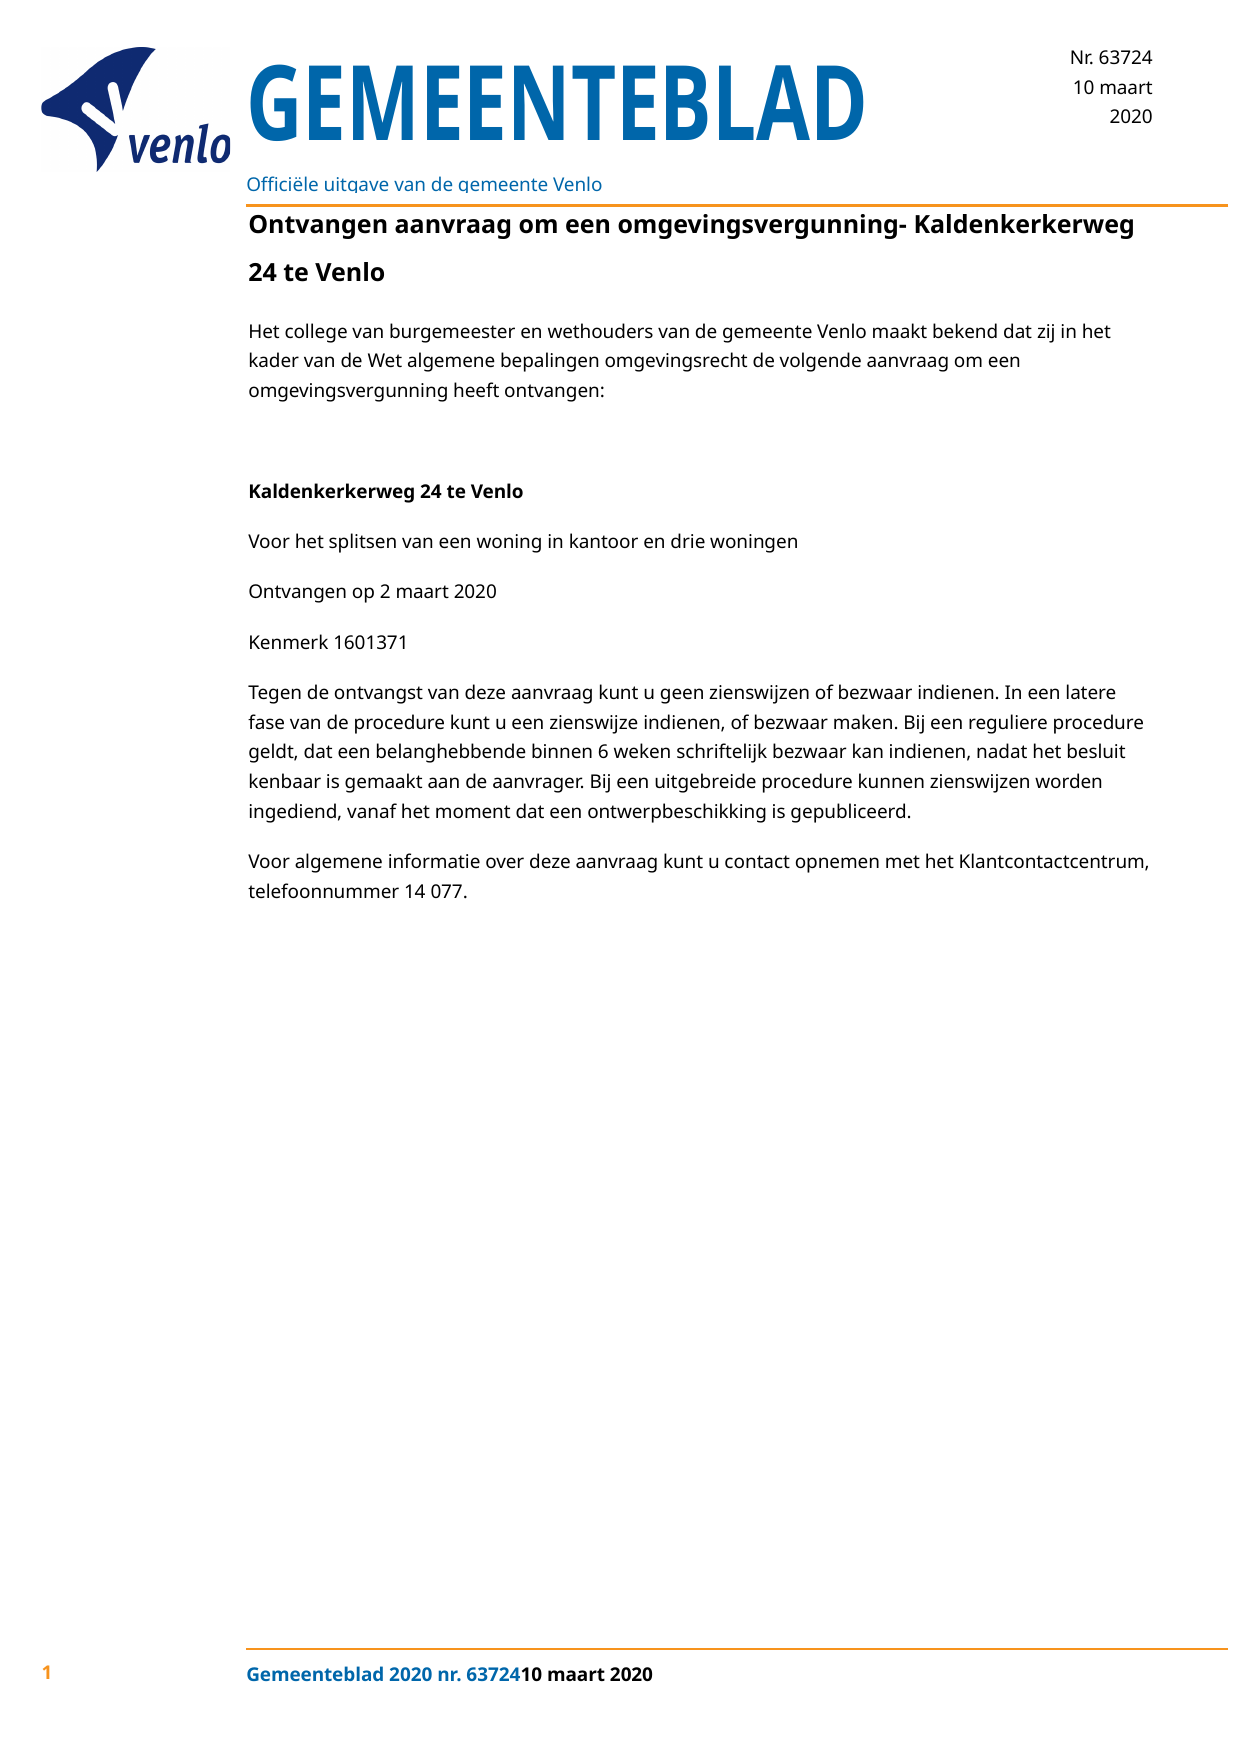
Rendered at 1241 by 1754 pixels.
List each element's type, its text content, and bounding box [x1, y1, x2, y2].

text Voor het splitsen van een woning in kantoor en drie woningen [248, 528, 1152, 554]
text Tegen de ontvangst van deze aanvraag kunt u geen zienswijzen of bezwaar indienen. In een latere fase van de procedure kunt u een zienswijze indienen, of bezwaar maken. Bij een reguliere procedure geldt, dat een belanghebbende binnen 6 weken schriftelijk bezwaar kan indienen, nadat het besluit kenbaar is gemaakt aan de aanvrager. Bij een uitgebreide procedure kunnen zienswijzen worden ingediend, vanaf het moment dat een ontwerpbeschikking is gepubliceerd. [248, 679, 1152, 824]
text Ontvangen op 2 maart 2020 [248, 579, 1152, 604]
text Ontvangen aanvraag om een omgevingsvergunning- Kaldenkerkerweg 24 te Venlo [248, 207, 1152, 288]
text Het college van burgemeester en wethouders van de gemeente Venlo maakt bekend dat zij in het kader van de Wet algemene bepalingen omgevingsrecht de volgende aanvraag om een omgevingsvergunning heeft ontvangen: [248, 318, 1152, 403]
text Kenmerk 1601371 [248, 629, 1152, 655]
text Voor algemene informatie over deze aanvraag kunt u contact opnemen met het Klantcontactcentrum, telefoonnummer 14 077. [248, 848, 1152, 904]
text Kaldenkerkerweg 24 te Venlo [248, 478, 1152, 504]
picture [41, 47, 231, 172]
